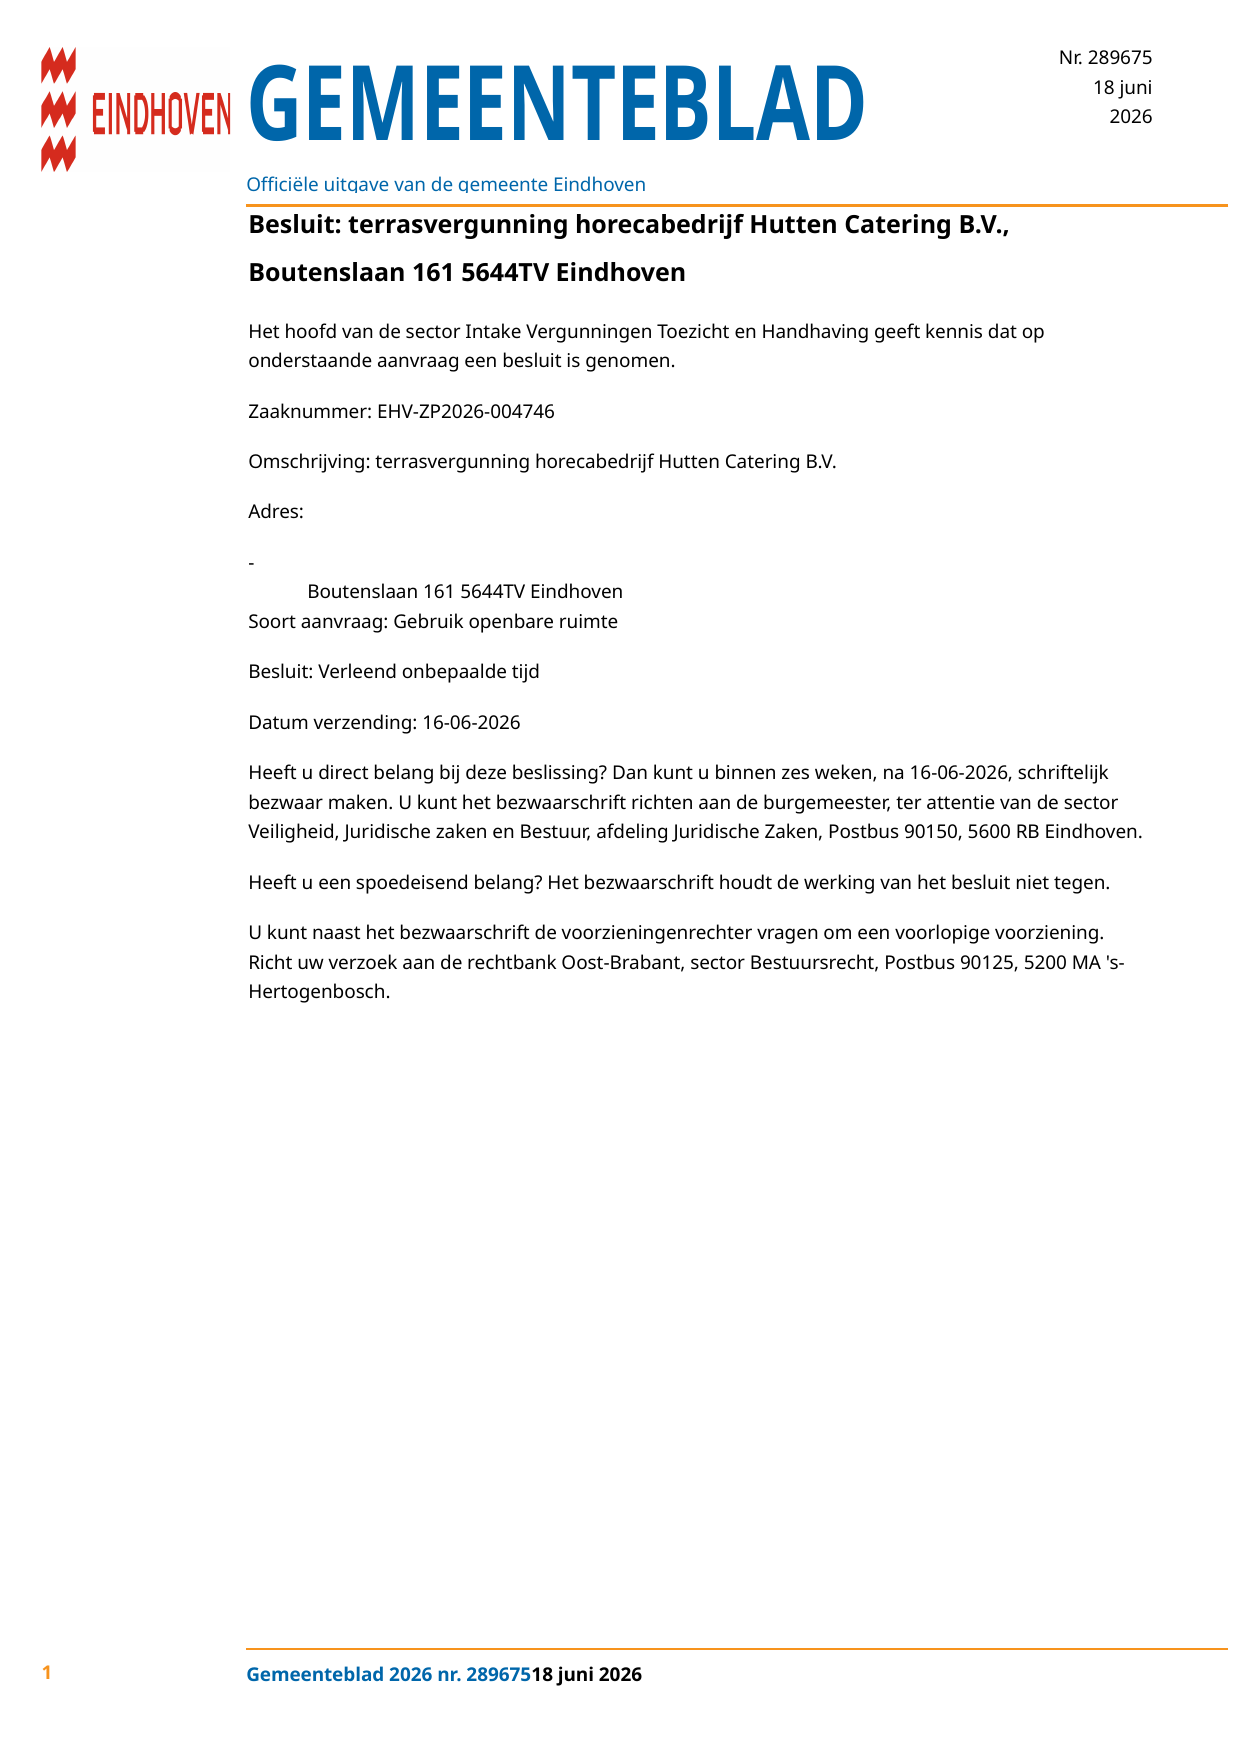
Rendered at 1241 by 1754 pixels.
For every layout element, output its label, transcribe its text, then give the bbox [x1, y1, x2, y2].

text Soort aanvraag: Gebruik openbare ruimte [248, 608, 1152, 634]
text Heeft u een spoedeisend belang? Het bezwaarschrift houdt de werking van het besluit niet tegen. [248, 869, 1152, 895]
text Besluit: Verleend onbepaalde tijd [248, 659, 1152, 684]
list Boutenslaan 161 5644TV Eindhoven [248, 579, 1152, 604]
text Datum verzending: 16-06-2026 [248, 709, 1152, 735]
text Heeft u direct belang bij deze beslissing? Dan kunt u binnen zes weken, na 16-06-2026, schriftelijk bezwaar maken. U kunt het bezwaarschrift richten aan de burgemeester, ter attentie van de sector Veiligheid, Juridische zaken en Bestuur, afdeling Juridische Zaken, Postbus 90150, 5600 RB Eindhoven. [248, 759, 1152, 844]
text Besluit: terrasvergunning horecabedrijf Hutten Catering B.V., Boutenslaan 161 5644TV Eindhoven [248, 207, 1152, 288]
text Het hoofd van de sector Intake Vergunningen Toezicht en Handhaving geeft kennis dat op onderstaande aanvraag een besluit is genomen. [248, 318, 1152, 373]
text Adres: [248, 499, 1152, 524]
text Omschrijving: terrasvergunning horecabedrijf Hutten Catering B.V. [248, 448, 1152, 474]
picture [41, 47, 231, 172]
text Zaaknummer: EHV-ZP2026-004746 [248, 398, 1152, 424]
text U kunt naast het bezwaarschrift de voorzieningenrechter vragen om een voorlopige voorziening. Richt uw verzoek aan de rechtbank Oost-Brabant, sector Bestuursrecht, Postbus 90125, 5200 MA 's-Hertogenbosch. [248, 919, 1152, 1004]
